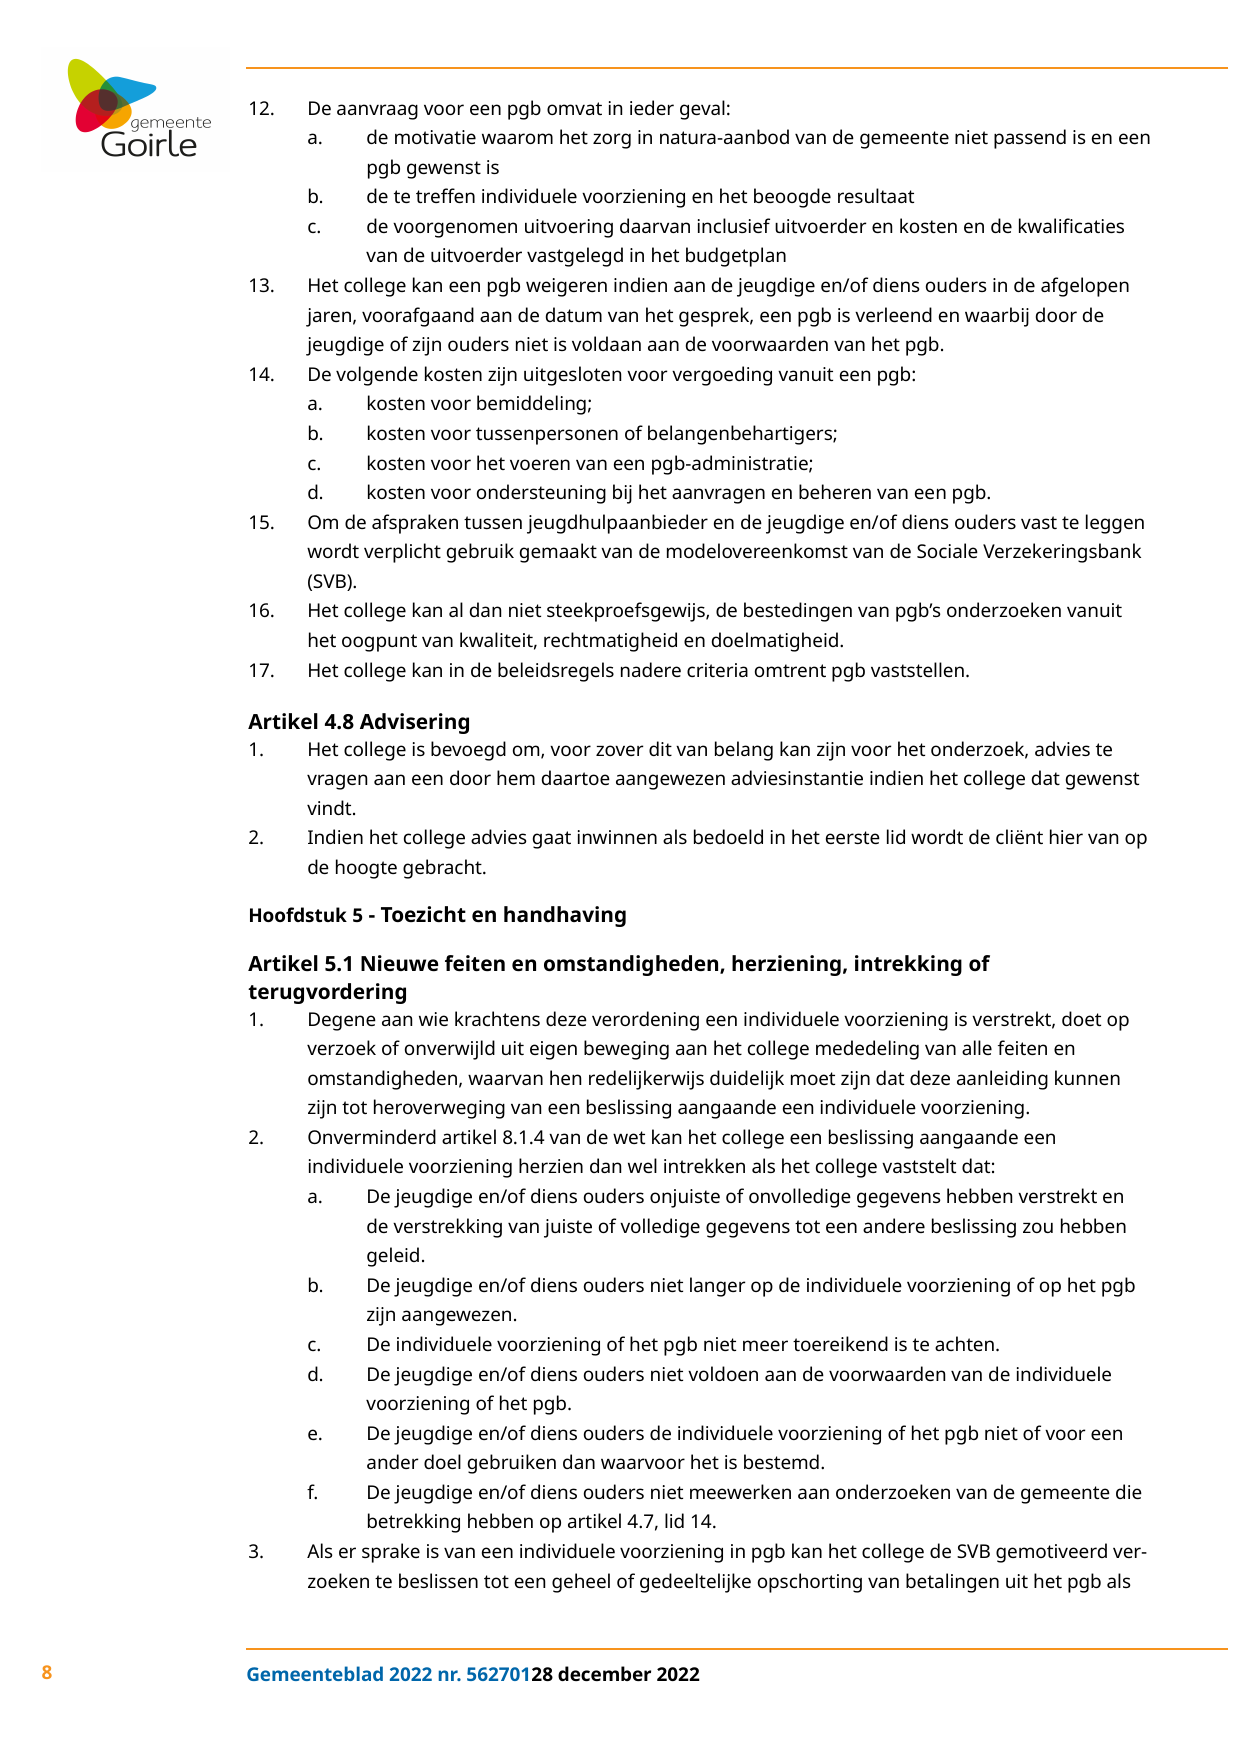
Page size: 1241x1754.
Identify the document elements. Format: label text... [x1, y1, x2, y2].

list De jeugdige en/of diens ouders niet voldoen aan de voorwaarden van de individuele voorziening of het pgb. [307, 1361, 1152, 1416]
text Artikel 4.8 Advisering [248, 707, 1152, 736]
list De jeugdige en/of diens ouders de individuele voorziening of het pgb niet of voor een ander doel gebruiken dan waarvoor het is bestemd. [307, 1420, 1152, 1475]
list kosten voor tussenpersonen of belangenbehartigers; [307, 420, 1152, 446]
list Het college kan in de beleidsregels nadere criteria omtrent pgb vaststellen. [248, 657, 1152, 683]
list Als er sprake is van een individuele voorziening in pgb kan het college de SVB gemotiveerd ver- zoeken te beslissen tot een geheel of gedeeltelijke opschorting van betalingen uit het pgb als [248, 1538, 1152, 1594]
list De individuele voorziening of het pgb niet meer toereikend is te achten. [307, 1331, 1152, 1357]
list kosten voor het voeren van een pgb-administratie; [307, 450, 1152, 476]
list Het college is bevoegd om, voor zover dit van belang kan zijn voor het onderzoek, advies te vragen aan een door hem daartoe aangewezen adviesinstantie indien het college dat gewenst vindt. [248, 736, 1152, 821]
list De jeugdige en/of diens ouders niet langer op de individuele voorziening of op het pgb zijn aangewezen. [307, 1272, 1152, 1327]
list kosten voor bemiddeling; [307, 391, 1152, 416]
list Het college kan al dan niet steekproefsgewijs, de bestedingen van pgb’s onderzoeken vanuit het oogpunt van kwaliteit, rechtmatigheid en doelmatigheid. [248, 598, 1152, 653]
list Indien het college advies gaat inwinnen als bedoeld in het eerste lid wordt de cliënt hier van op de hoogte gebracht. [248, 824, 1152, 880]
list Degene aan wie krachtens deze verordening een individuele voorziening is verstrekt, doet op verzoek of onverwijld uit eigen beweging aan het college mededeling van alle feiten en omstandigheden, waarvan hen redelijkerwijs duidelijk moet zijn dat deze aanleiding kunnen zijn tot heroverweging van een beslissing aangaande een individuele voorziening. [248, 1006, 1152, 1120]
list De aanvraag voor een pgb omvat in ieder geval: [248, 95, 1152, 121]
list kosten voor ondersteuning bij het aanvragen en beheren van een pgb. [307, 479, 1152, 505]
text Artikel 5.1 Nieuwe feiten en omstandigheden, herziening, intrekking of terugvordering [248, 949, 1152, 1006]
list Om de afspraken tussen jeugdhulpaanbieder en de jeugdige en/of diens ouders vast te leggen wordt verplicht gebruik gemaakt van de modelovereenkomst van de Sociale Verzekeringsbank (SVB). [248, 509, 1152, 594]
text Hoofdstuk 5 - Toezicht en handhaving [248, 900, 1152, 928]
list Het college kan een pgb weigeren indien aan de jeugdige en/of diens ouders in de afgelopen jaren, voorafgaand aan de datum van het gesprek, een pgb is verleend en waarbij door de jeugdige of zijn ouders niet is voldaan aan de voorwaarden van het pgb. [248, 272, 1152, 357]
list de te treffen individuele voorziening en het beoogde resultaat [307, 183, 1152, 209]
picture [41, 47, 231, 172]
list De volgende kosten zijn uitgesloten voor vergoeding vanuit een pgb: [248, 361, 1152, 387]
list de voorgenomen uitvoering daarvan inclusief uitvoerder en kosten en de kwalificaties van de uitvoerder vastgelegd in het budgetplan [307, 213, 1152, 268]
list De jeugdige en/of diens ouders onjuiste of onvolledige gegevens hebben verstrekt en de verstrekking van juiste of volledige gegevens tot een andere beslissing zou hebben geleid. [307, 1183, 1152, 1268]
list Onverminderd artikel 8.1.4 van de wet kan het college een beslissing aangaande een individuele voorziening herzien dan wel intrekken als het college vaststelt dat: [248, 1124, 1152, 1179]
list De jeugdige en/of diens ouders niet meewerken aan onderzoeken van de gemeente die betrekking hebben op artikel 4.7, lid 14. [307, 1479, 1152, 1534]
list de motivatie waarom het zorg in natura-aanbod van de gemeente niet passend is en een pgb gewenst is [307, 124, 1152, 180]
